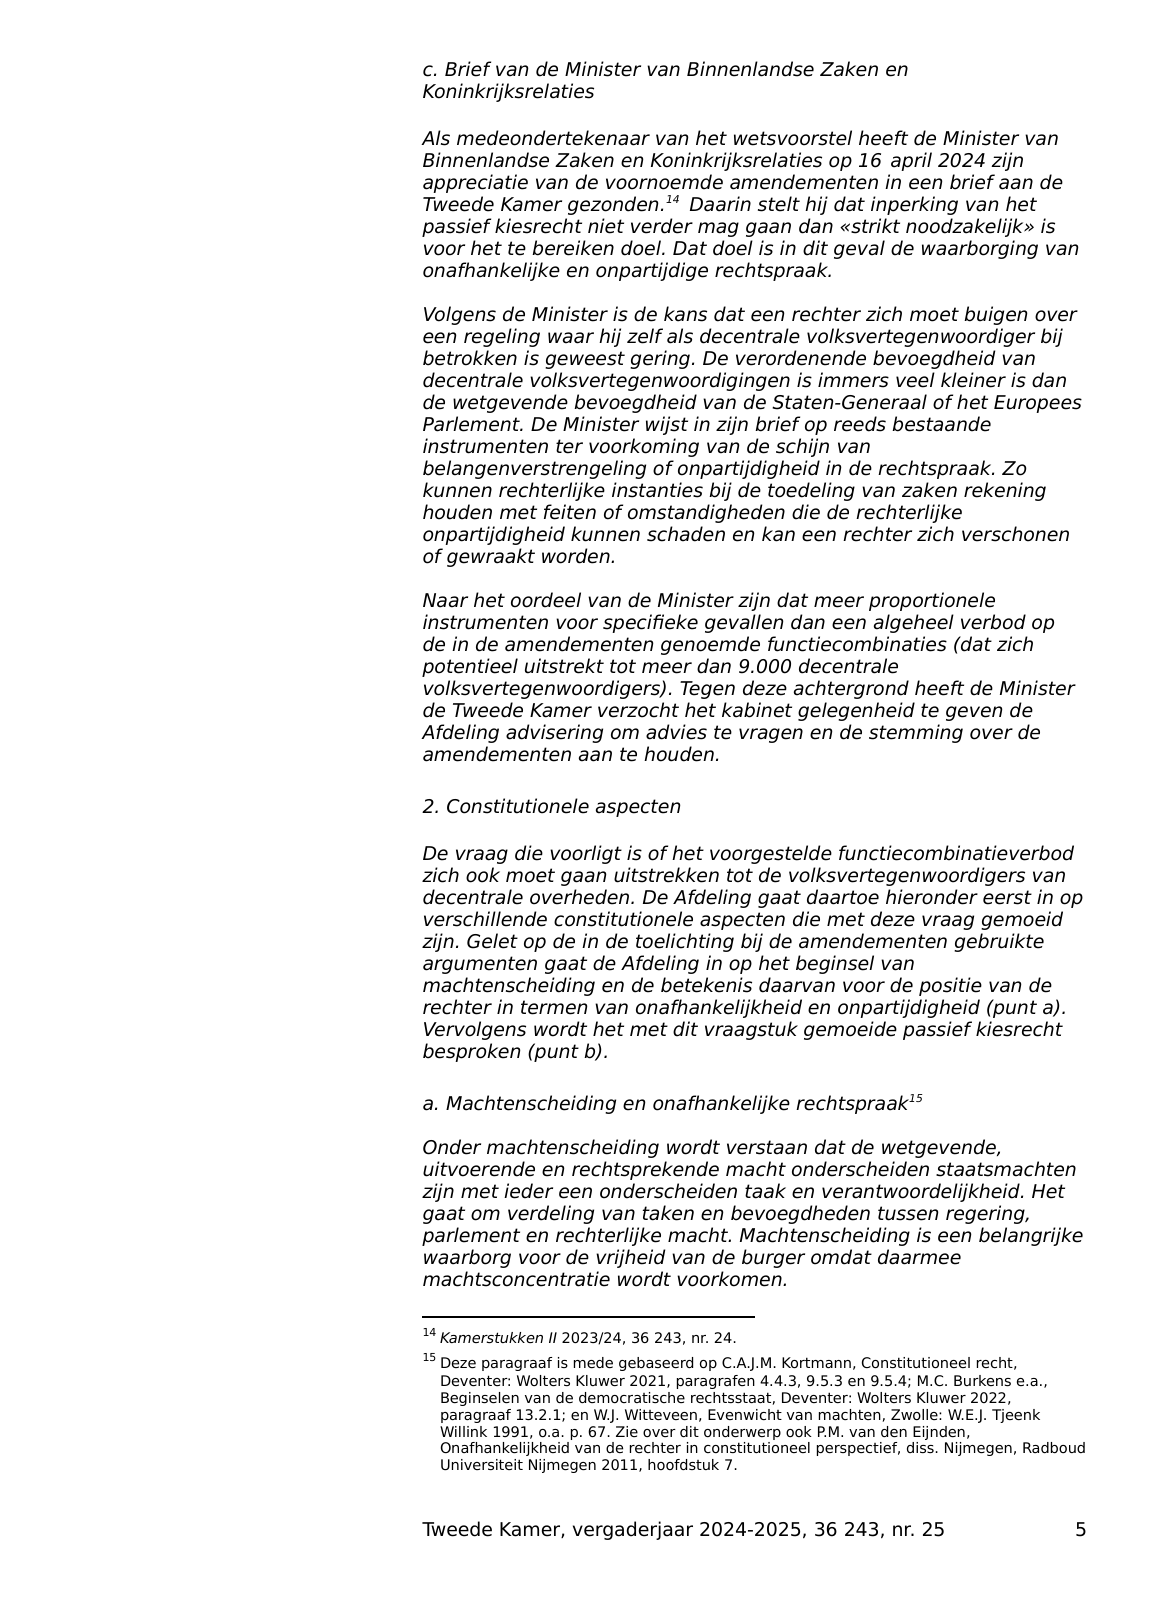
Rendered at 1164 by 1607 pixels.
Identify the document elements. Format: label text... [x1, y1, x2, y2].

text Naar het oordeel van de Minister zijn dat meer proportionele instrumenten voor specifieke gevallen dan een algeheel verbod op de in de amendementen genoemde functiecombinaties (dat zich potentieel uitstrekt tot meer dan 9.000 decentrale volksvertegenwoordigers). Tegen deze achtergrond heeft de Minister de Tweede Kamer verzocht het kabinet gelegenheid te geven de Afdeling advisering om advies te vragen en de stemming over de amendementen aan te houden. [422, 590, 1087, 766]
text Volgens de Minister is de kans dat een rechter zich moet buigen over een regeling waar hij zelf als decentrale volksvertegenwoordiger bij betrokken is geweest gering. De verordenende bevoegdheid van decentrale volksvertegenwoordigingen is immers veel kleiner is dan de wetgevende bevoegdheid van de Staten-Generaal of het Europees Parlement. De Minister wijst in zijn brief op reeds bestaande instrumenten ter voorkoming van de schijn van belangenverstrengeling of onpartijdigheid in de rechtspraak. Zo kunnen rechterlijke instanties bij de toedeling van zaken rekening houden met feiten of omstandigheden die de rechterlijke onpartijdigheid kunnen schaden en kan een rechter zich verschonen of gewraakt worden. [422, 304, 1087, 568]
text Onder machtenscheiding wordt verstaan dat de wetgevende, uitvoerende en rechtsprekende macht onderscheiden staatsmachten zijn met ieder een onderscheiden taak en verantwoordelijkheid. Het gaat om verdeling van taken en bevoegdheden tussen regering, parlement en rechterlijke macht. Machtenscheiding is een belangrijke waarborg voor de vrijheid van de burger omdat daarmee machtsconcentratie wordt voorkomen. [422, 1137, 1087, 1291]
subtitle a. Machtenscheiding en onafhankelijke rechtspraak [422, 1093, 1087, 1114]
text Deze paragraaf is mede gebaseerd op C.A.J.M. Kortmann, Constitutioneel recht, Deventer: Wolters Kluwer 2021, paragrafen 4.4.3, 9.5.3 en 9.5.4; M.C. Burkens e.a., Beginselen van de democratische rechtsstaat, Deventer: Wolters Kluwer 2022, paragraaf 13.2.1; en W.J. Witteveen, Evenwicht van machten, Zwolle: W.E.J. Tjeenk Willink 1991, o.a. p. 67. Zie over dit onderwerp ook P.M. van den Eijnden, Onafhankelijkheid van de rechter in constitutioneel perspectief, diss. Nijmegen, Radboud Universiteit Nijmegen 2011, hoofdstuk 7. [422, 1351, 1087, 1474]
subtitle 2. Constitutionele aspecten [422, 796, 1087, 818]
text Kamerstukken II 2023/24, 36 243, nr. 24. [422, 1326, 1087, 1348]
text De vraag die voorligt is of het voorgestelde functiecombinatieverbod zich ook moet gaan uitstrekken tot de volksvertegenwoordigers van decentrale overheden. De Afdeling gaat daartoe hieronder eerst in op verschillende constitutionele aspecten die met deze vraag gemoeid zijn. Gelet op de in de toelichting bij de amendementen gebruikte argumenten gaat de Afdeling in op het beginsel van machtenscheiding en de betekenis daarvan voor de positie van de rechter in termen van onafhankelijkheid en onpartijdigheid (punt a). Vervolgens wordt het met dit vraagstuk gemoeide passief kiesrecht besproken (punt b). [422, 843, 1087, 1063]
subtitle c. Brief van de Minister van Binnenlandse Zaken en Koninkrijksrelaties [422, 59, 1087, 103]
text Als medeondertekenaar van het wetsvoorstel heeft de Minister van Binnenlandse Zaken en Koninkrijksrelaties op 16 april 2024 zijn appreciatie van de voornoemde amendementen in een brief aan de Tweede Kamer gezonden. Daarin stelt hij dat inperking van het passief kiesrecht niet verder mag gaan dan «strikt noodzakelijk» is voor het te bereiken doel. Dat doel is in dit geval de waarborging van onafhankelijke en onpartijdige rechtspraak. [422, 128, 1087, 282]
